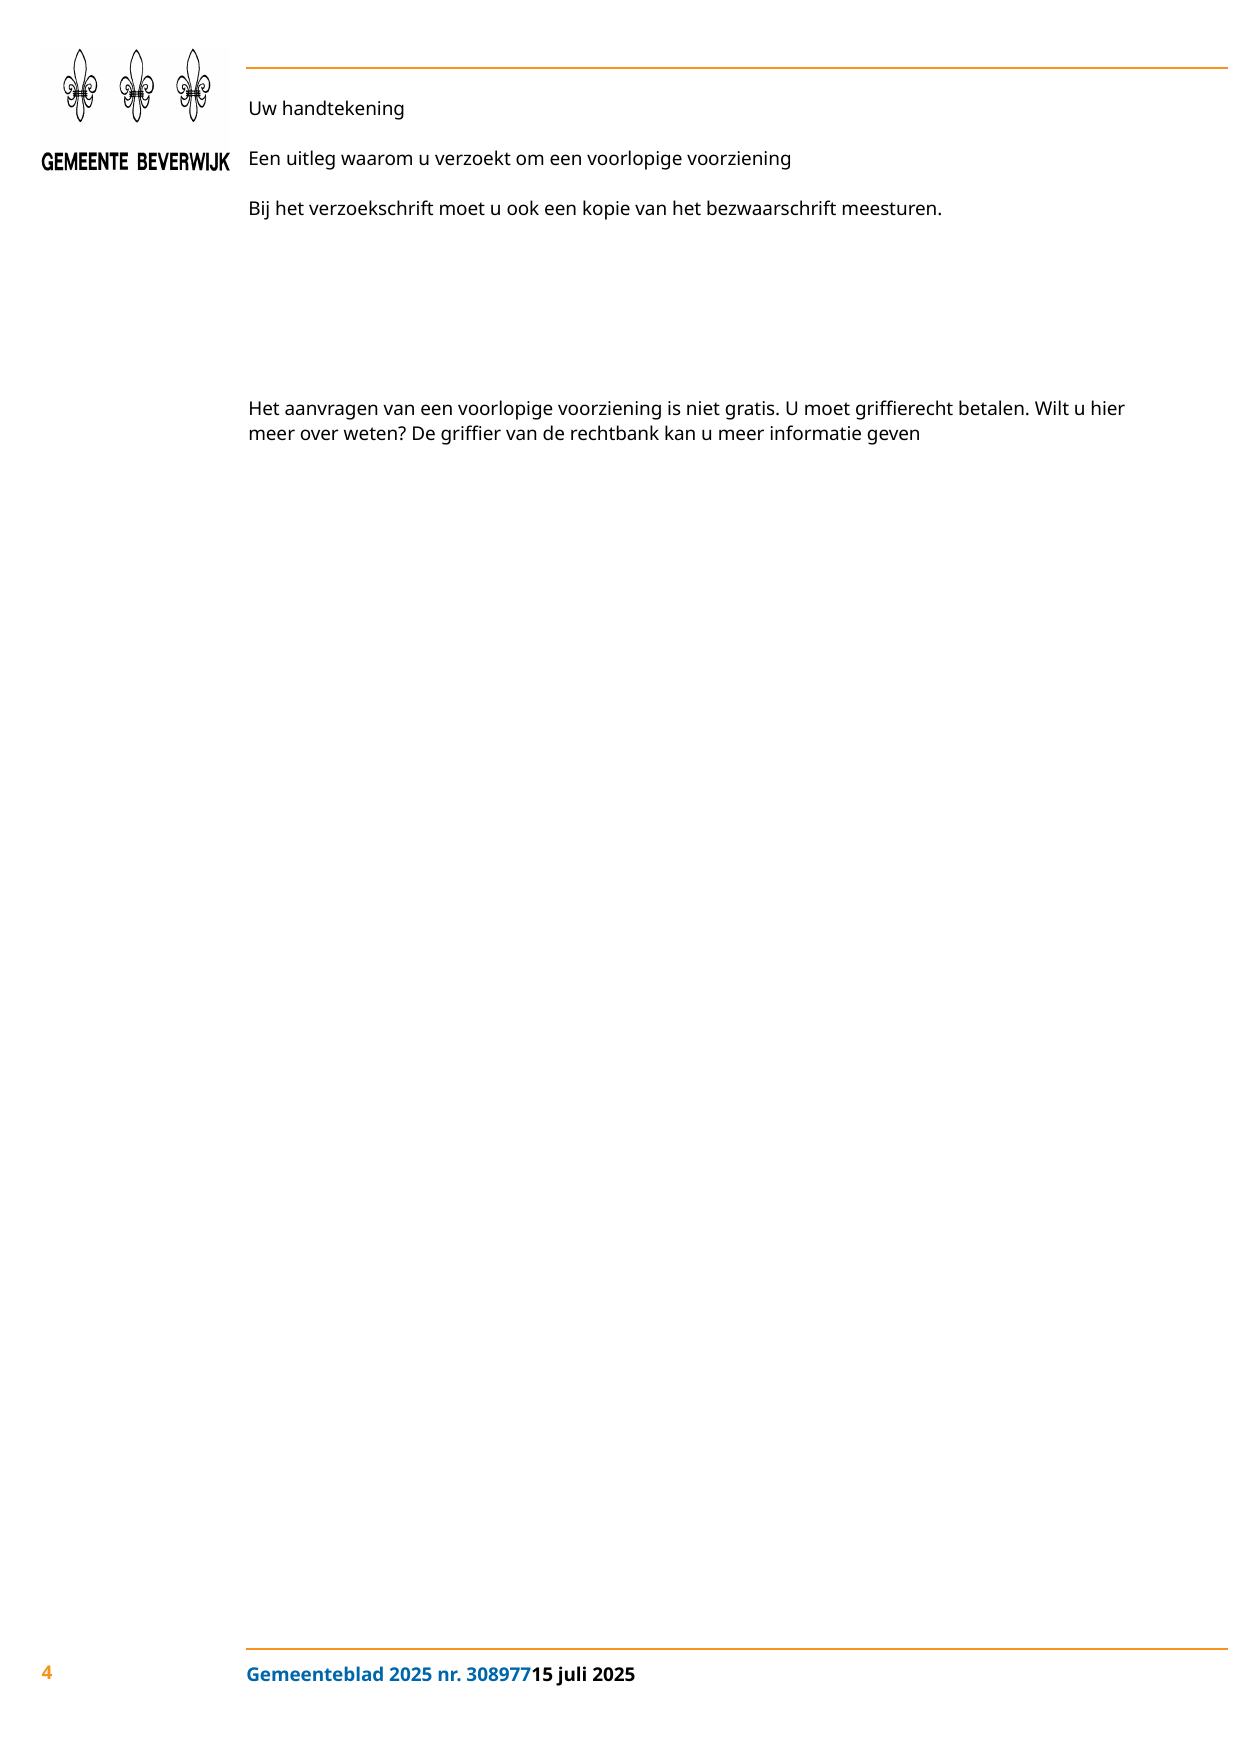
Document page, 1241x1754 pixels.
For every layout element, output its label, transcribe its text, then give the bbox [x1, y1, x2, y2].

text Uw handtekening [248, 95, 1152, 121]
text Het aanvragen van een voorlopige voorziening is niet gratis. U moet griffierecht betalen. Wilt u hier meer over weten? De griffier van de rechtbank kan u meer informatie geven [248, 395, 1152, 446]
picture [41, 47, 231, 172]
text Een uitleg waarom u verzoekt om een voorlopige voorziening [248, 145, 1152, 171]
text Bij het verzoekschrift moet u ook een kopie van het bezwaarschrift meesturen. [248, 196, 1152, 221]
